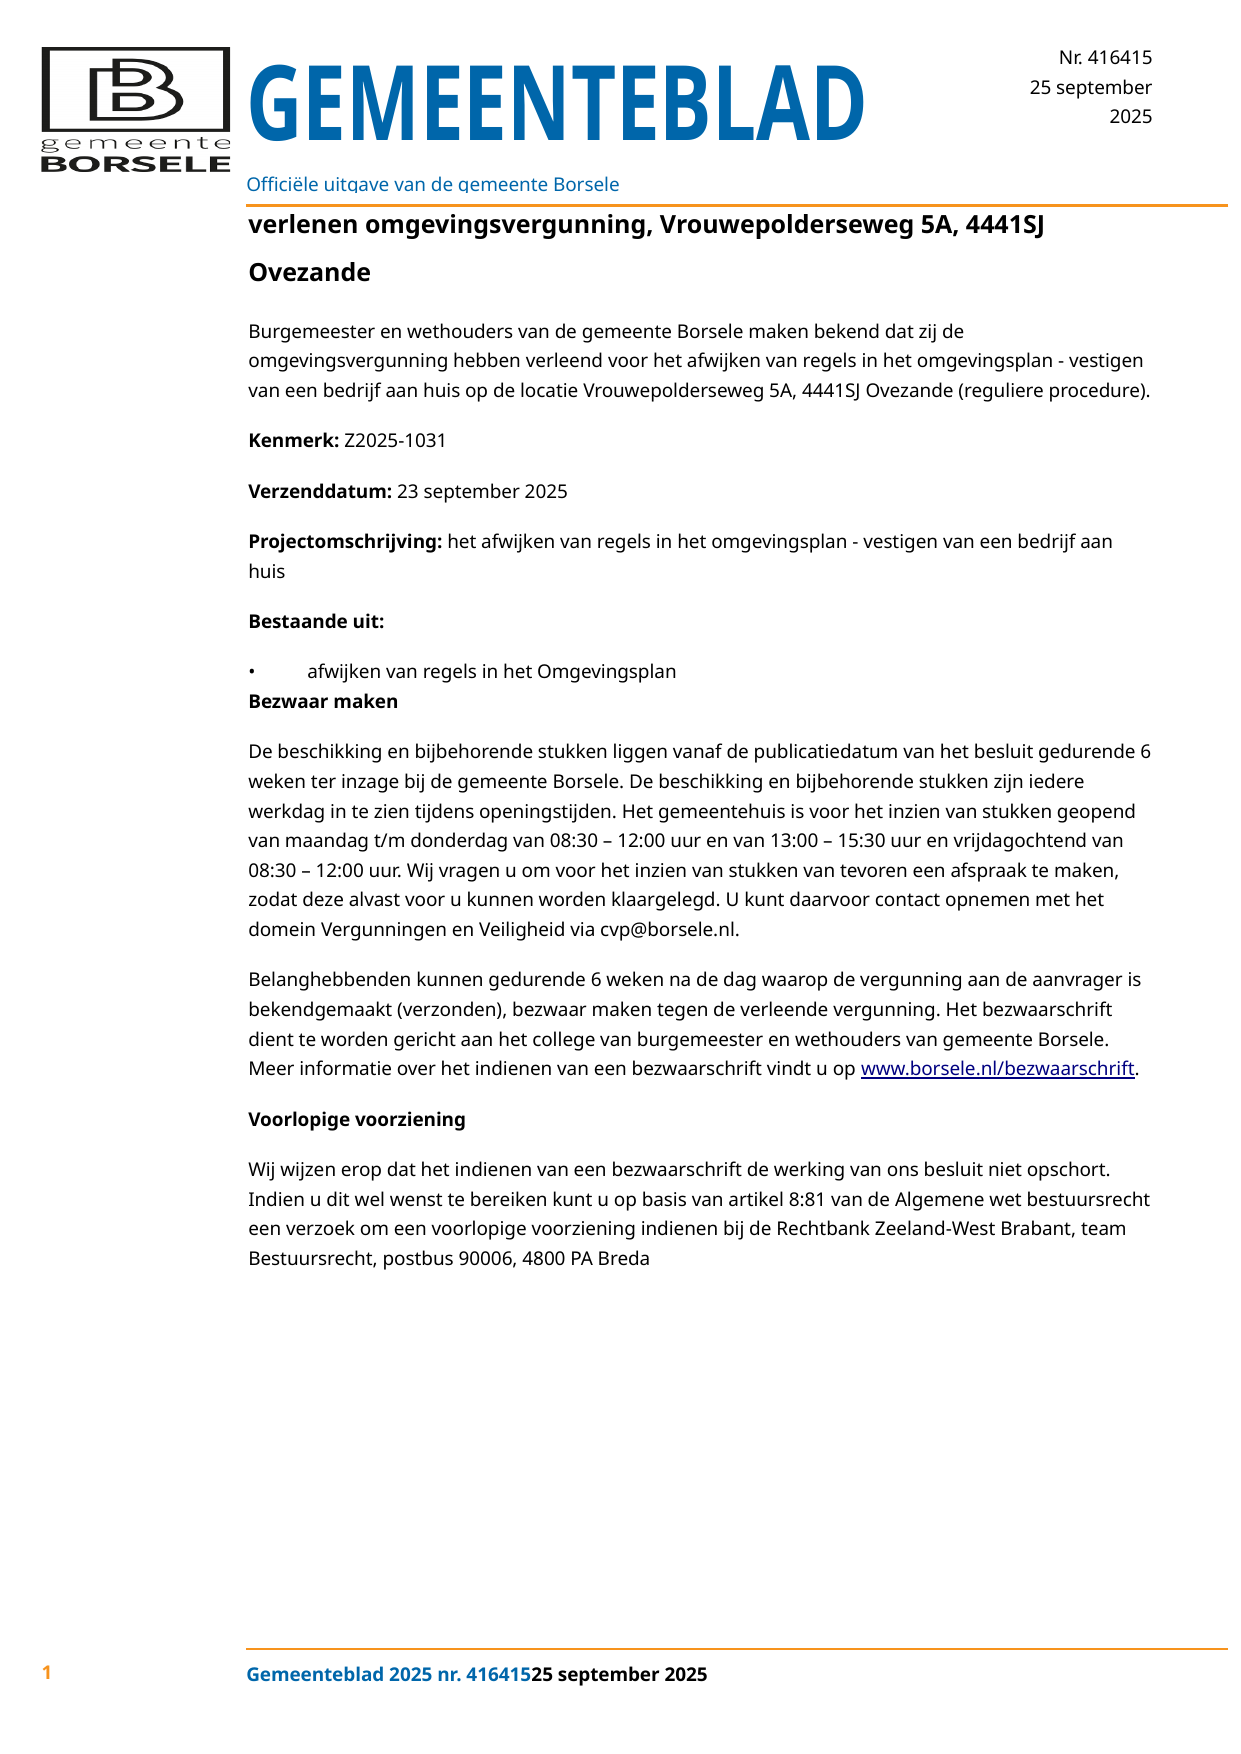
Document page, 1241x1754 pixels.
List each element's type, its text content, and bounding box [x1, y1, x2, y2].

text Bezwaar maken [248, 688, 1152, 714]
list afwijken van regels in het Omgevingsplan [248, 659, 1152, 684]
text Projectomschrijving: het afwijken van regels in het omgevingsplan - vestigen van een bedrijf aan huis [248, 528, 1152, 584]
text Belanghebbenden kunnen gedurende 6 weken na de dag waarop de vergunning aan de aanvrager is bekendgemaakt (verzonden), bezwaar maken tegen de verleende vergunning. Het bezwaarschrift dient te worden gericht aan het college van burgemeester en wethouders van gemeente Borsele. Meer informatie over het indienen van een bezwaarschrift vindt u op www.borsele.nl/bezwaarschrift. [248, 967, 1152, 1081]
text Bestaande uit: [248, 608, 1152, 634]
text Burgemeester en wethouders van de gemeente Borsele maken bekend dat zij de omgevingsvergunning hebben verleend voor het afwijken van regels in het omgevingsplan - vestigen van een bedrijf aan huis op de locatie Vrouwepolderseweg 5A, 4441SJ Ovezande (reguliere procedure). [248, 318, 1152, 403]
text verlenen omgevingsvergunning, Vrouwepolderseweg 5A, 4441SJ Ovezande [248, 207, 1152, 288]
text Wij wijzen erop dat het indienen van een bezwaarschrift de werking van ons besluit niet opschort. Indien u dit wel wenst te bereiken kunt u op basis van artikel 8:81 van de Algemene wet bestuursrecht een verzoek om een voorlopige voorziening indienen bij de Rechtbank Zeeland-West Brabant, team Bestuursrecht, postbus 90006, 4800 PA Breda [248, 1156, 1152, 1271]
picture [41, 47, 231, 172]
text Kenmerk: Z2025-1031 [248, 427, 1152, 453]
text Voorlopige voorziening [248, 1106, 1152, 1132]
text Verzenddatum: 23 september 2025 [248, 478, 1152, 504]
text De beschikking en bijbehorende stukken liggen vanaf de publicatiedatum van het besluit gedurende 6 weken ter inzage bij de gemeente Borsele. De beschikking en bijbehorende stukken zijn iedere werkdag in te zien tijdens openingstijden. Het gemeentehuis is voor het inzien van stukken geopend van maandag t/m donderdag van 08:30 – 12:00 uur en van 13:00 – 15:30 uur en vrijdagochtend van 08:30 – 12:00 uur. Wij vragen u om voor het inzien van stukken van tevoren een afspraak te maken, zodat deze alvast voor u kunnen worden klaargelegd. U kunt daarvoor contact opnemen met het domein Vergunningen en Veiligheid via cvp@borsele.nl. [248, 739, 1152, 942]
